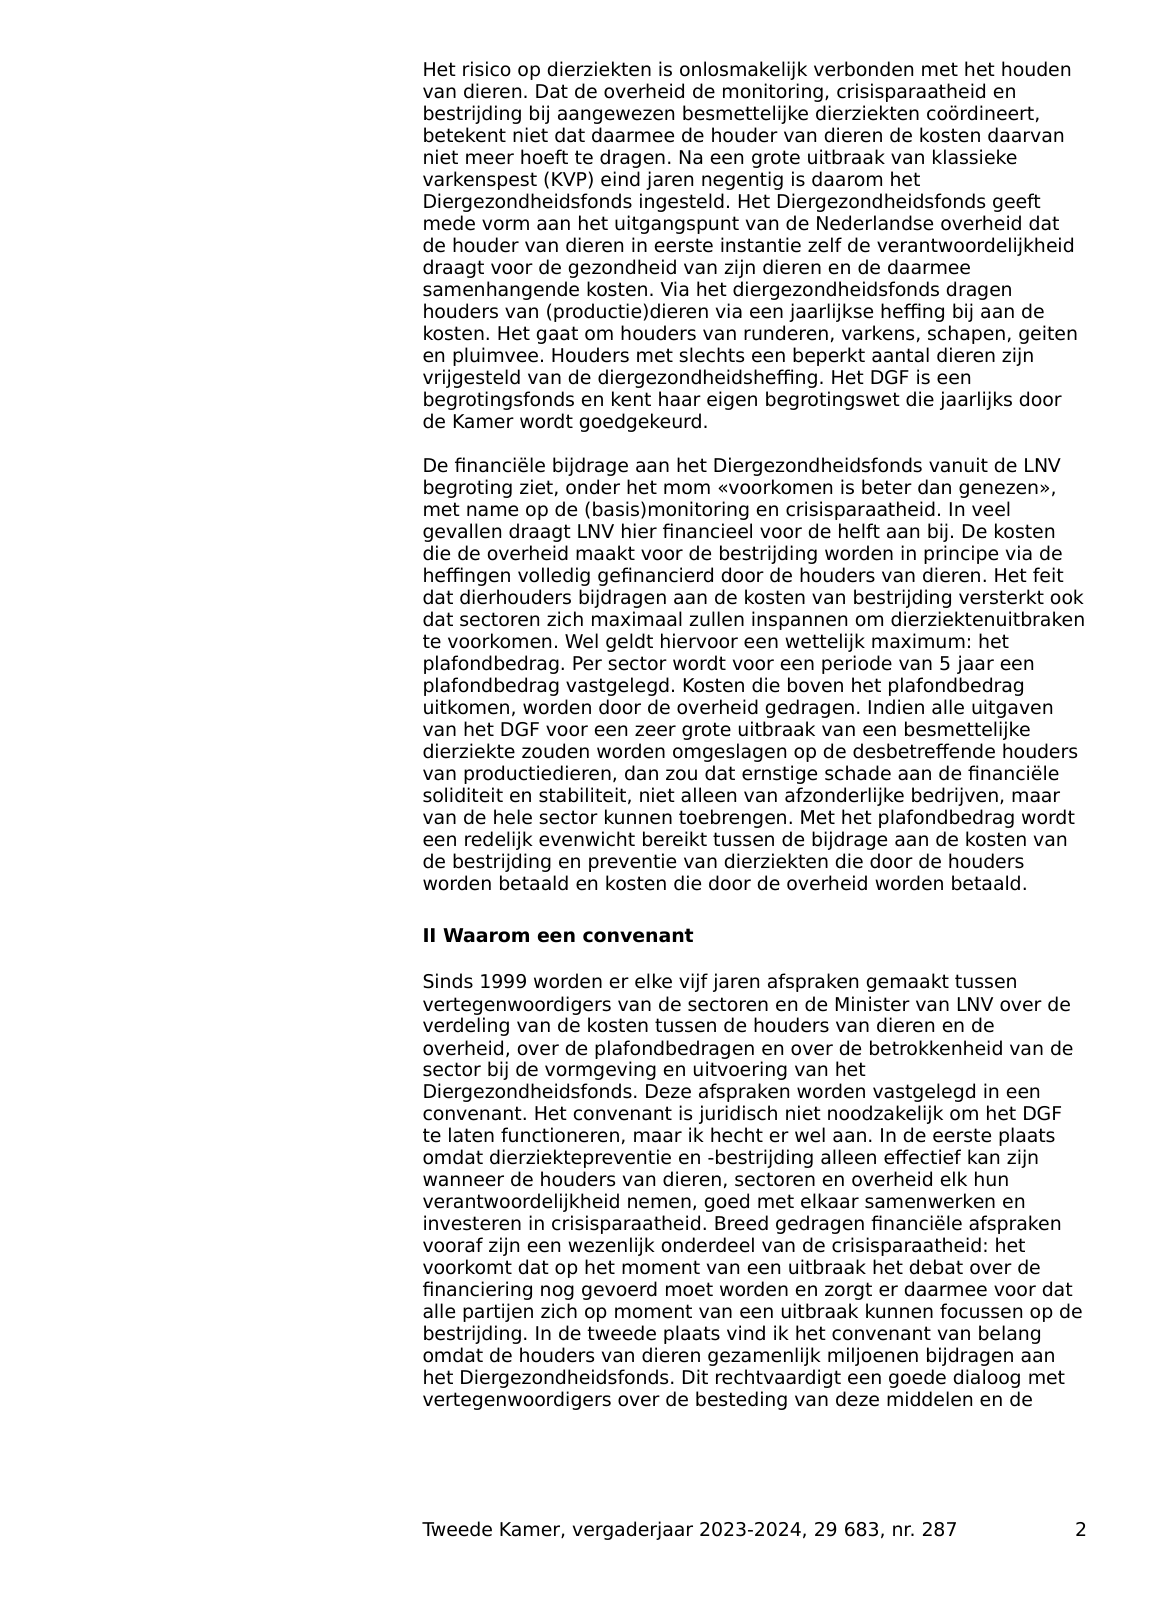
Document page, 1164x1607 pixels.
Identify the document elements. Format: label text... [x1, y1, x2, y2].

subtitle II Waarom een convenant [422, 924, 1087, 946]
text De financiële bijdrage aan het Diergezondheidsfonds vanuit de LNV begroting ziet, onder het mom «voorkomen is beter dan genezen», met name op de (basis)monitoring en crisisparaatheid. In veel gevallen draagt LNV hier financieel voor de helft aan bij. De kosten die de overheid maakt voor de bestrijding worden in principe via de heffingen volledig gefinancierd door de houders van dieren. Het feit dat dierhouders bijdragen aan de kosten van bestrijding versterkt ook dat sectoren zich maximaal zullen inspannen om dierziektenuitbraken te voorkomen. Wel geldt hiervoor een wettelijk maximum: het plafondbedrag. Per sector wordt voor een periode van 5 jaar een plafondbedrag vastgelegd. Kosten die boven het plafondbedrag uitkomen, worden door de overheid gedragen. Indien alle uitgaven van het DGF voor een zeer grote uitbraak van een besmettelijke dierziekte zouden worden omgeslagen op de desbetreffende houders van productiedieren, dan zou dat ernstige schade aan de financiële soliditeit en stabiliteit, niet alleen van afzonderlijke bedrijven, maar van de hele sector kunnen toebrengen. Met het plafondbedrag wordt een redelijk evenwicht bereikt tussen de bijdrage aan de kosten van de bestrijding en preventie van dierziekten die door de houders worden betaald en kosten die door de overheid worden betaald. [422, 455, 1087, 894]
text Het risico op dierziekten is onlosmakelijk verbonden met het houden van dieren. Dat de overheid de monitoring, crisisparaatheid en bestrijding bij aangewezen besmettelijke dierziekten coördineert, betekent niet dat daarmee de houder van dieren de kosten daarvan niet meer hoeft te dragen. Na een grote uitbraak van klassieke varkenspest (KVP) eind jaren negentig is daarom het Diergezondheidsfonds ingesteld. Het Diergezondheidsfonds geeft mede vorm aan het uitgangspunt van de Nederlandse overheid dat de houder van dieren in eerste instantie zelf de verantwoordelijkheid draagt voor de gezondheid van zijn dieren en de daarmee samenhangende kosten. Via het diergezondheidsfonds dragen houders van (productie)dieren via een jaarlijkse heffing bij aan de kosten. Het gaat om houders van runderen, varkens, schapen, geiten en pluimvee. Houders met slechts een beperkt aantal dieren zijn vrijgesteld van de diergezondheidsheffing. Het DGF is een begrotingsfonds en kent haar eigen begrotingswet die jaarlijks door de Kamer wordt goedgekeurd. [422, 59, 1087, 433]
text Sinds 1999 worden er elke vijf jaren afspraken gemaakt tussen vertegenwoordigers van de sectoren en de Minister van LNV over de verdeling van de kosten tussen de houders van dieren en de overheid, over de plafondbedragen en over de betrokkenheid van de sector bij de vormgeving en uitvoering van het Diergezondheidsfonds. Deze afspraken worden vastgelegd in een convenant. Het convenant is juridisch niet noodzakelijk om het DGF te laten functioneren, maar ik hecht er wel aan. In de eerste plaats omdat dierziektepreventie en -bestrijding alleen effectief kan zijn wanneer de houders van dieren, sectoren en overheid elk hun verantwoordelijkheid nemen, goed met elkaar samenwerken en investeren in crisisparaatheid. Breed gedragen financiële afspraken vooraf zijn een wezenlijk onderdeel van de crisisparaatheid: het voorkomt dat op het moment van een uitbraak het debat over de financiering nog gevoerd moet worden en zorgt er daarmee voor dat alle partijen zich op moment van een uitbraak kunnen focussen op de bestrijding. In de tweede plaats vind ik het convenant van belang omdat de houders van dieren gezamenlijk miljoenen bijdragen aan het Diergezondheidsfonds. Dit rechtvaardigt een goede dialoog met vertegenwoordigers over de besteding van deze middelen en de [422, 971, 1087, 1411]
